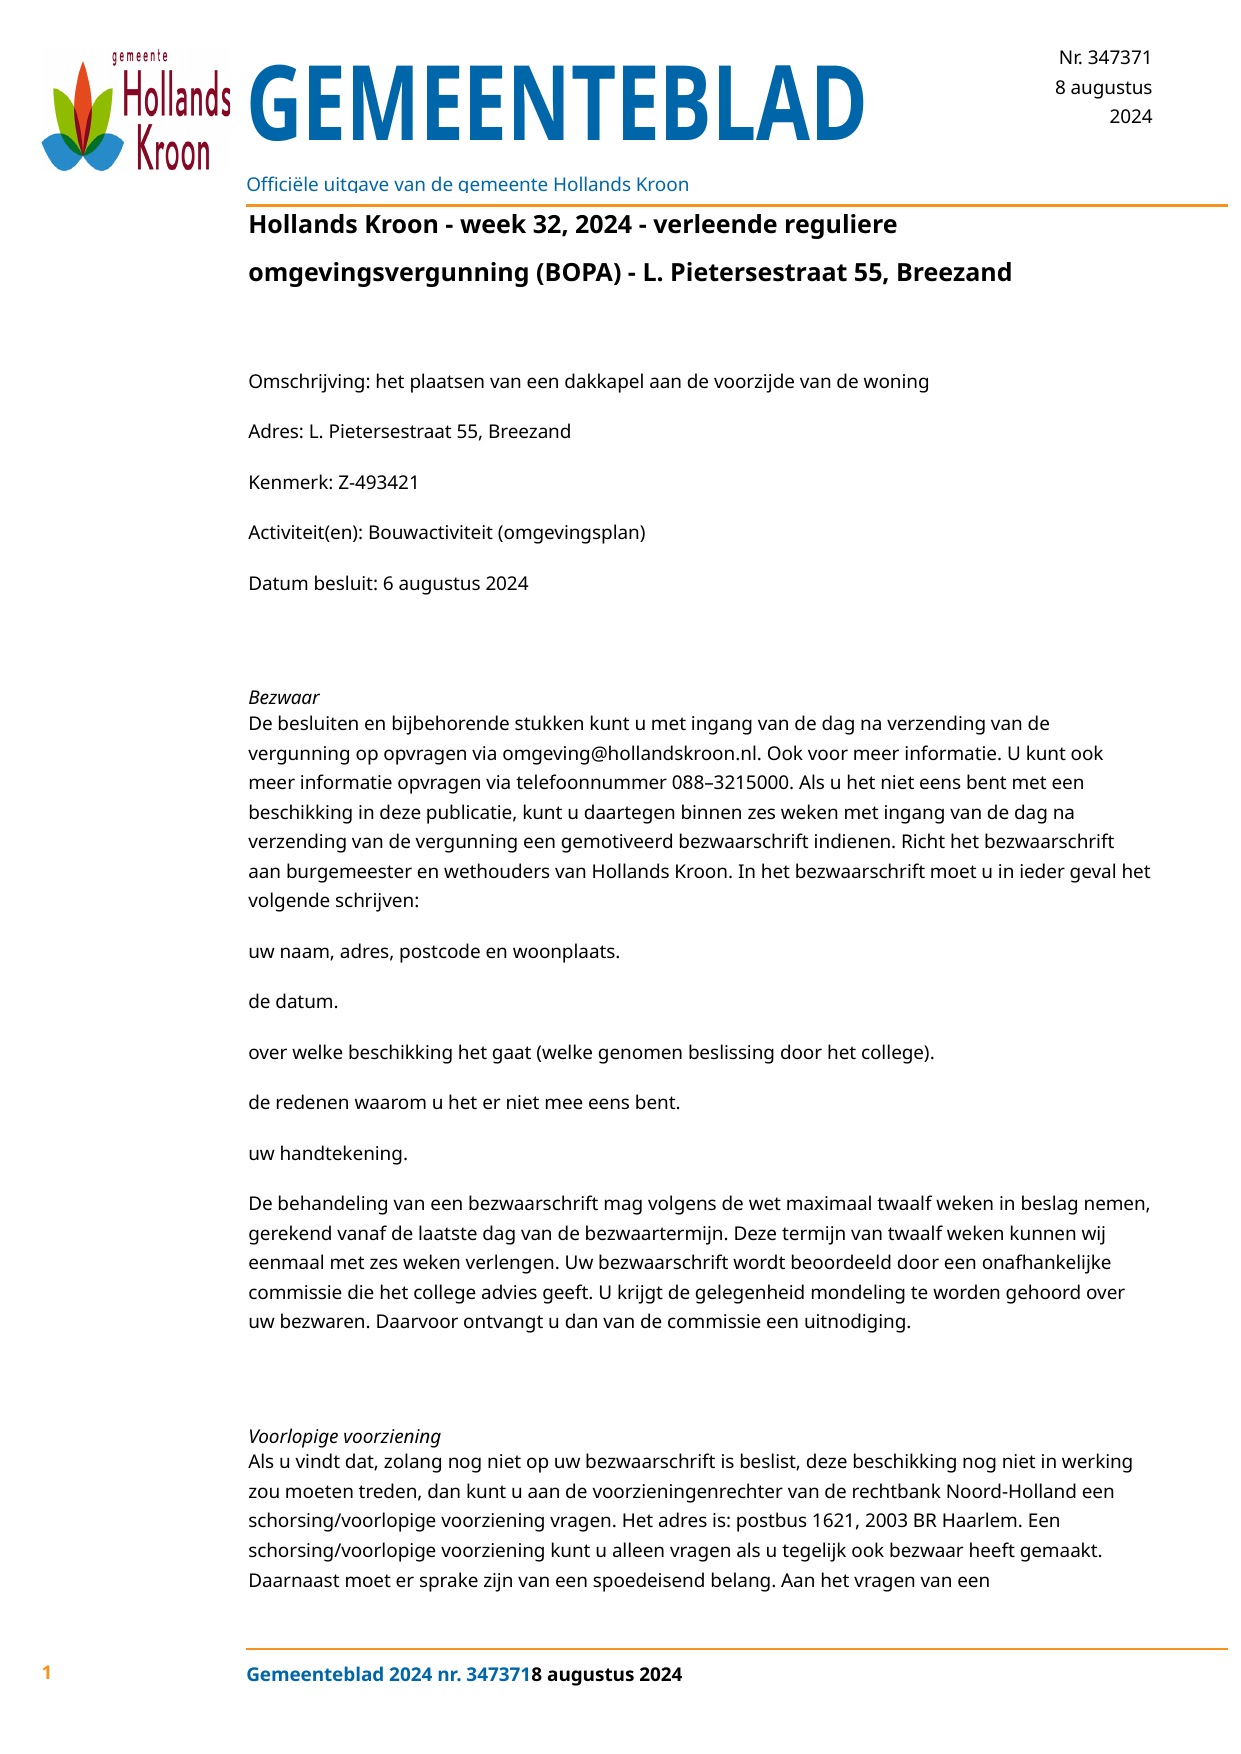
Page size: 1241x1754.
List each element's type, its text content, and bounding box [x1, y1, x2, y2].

picture [41, 47, 231, 172]
text Omschrijving: het plaatsen van een dakkapel aan de voorzijde van de woning [248, 368, 1152, 394]
text Kenmerk: Z-493421 [248, 469, 1152, 495]
text uw naam, adres, postcode en woonplaats. [248, 938, 1152, 964]
text Bezwaar [248, 684, 1152, 710]
text over welke beschikking het gaat (welke genomen beslissing door het college). [248, 1039, 1152, 1064]
text Als u vindt dat, zolang nog niet op uw bezwaarschrift is beslist, deze beschikking nog niet in werking zou moeten treden, dan kunt u aan de voorzieningenrechter van de rechtbank Noord-Holland een schorsing/voorlopige voorziening vragen. Het adres is: postbus 1621, 2003 BR Haarlem. Een schorsing/voorlopige voorziening kunt u alleen vragen als u tegelijk ook bezwaar heeft gemaakt. Daarnaast moet er sprake zijn van een spoedeisend belang. Aan het vragen van een [248, 1448, 1152, 1593]
text Voorlopige voorziening [248, 1423, 1152, 1448]
text de redenen waarom u het er niet mee eens bent. [248, 1089, 1152, 1115]
text Datum besluit: 6 augustus 2024 [248, 570, 1152, 596]
text Hollands Kroon - week 32, 2024 - verleende reguliere omgevingsvergunning (BOPA) - L. Pietersestraat 55, Breezand [248, 207, 1152, 288]
text uw handtekening. [248, 1140, 1152, 1165]
text Adres: L. Pietersestraat 55, Breezand [248, 419, 1152, 444]
text Activiteit(en): Bouwactiviteit (omgevingsplan) [248, 519, 1152, 545]
text de datum. [248, 988, 1152, 1014]
text De besluiten en bijbehorende stukken kunt u met ingang van de dag na verzending van de vergunning op opvragen via omgeving@hollandskroon.nl. Ook voor meer informatie. U kunt ook meer informatie opvragen via telefoonnummer 088–3215000. Als u het niet eens bent met een beschikking in deze publicatie, kunt u daartegen binnen zes weken met ingang van de dag na verzending van de vergunning een gemotiveerd bezwaarschrift indienen. Richt het bezwaarschrift aan burgemeester en wethouders van Hollands Kroon. In het bezwaarschrift moet u in ieder geval het volgende schrijven: [248, 710, 1152, 913]
text De behandeling van een bezwaarschrift mag volgens de wet maximaal twaalf weken in beslag nemen, gerekend vanaf de laatste dag van de bezwaartermijn. Deze termijn van twaalf weken kunnen wij eenmaal met zes weken verlengen. Uw bezwaarschrift wordt beoordeeld door een onafhankelijke commissie die het college advies geeft. U krijgt de gelegenheid mondeling te worden gehoord over uw bezwaren. Daarvoor ontvangt u dan van de commissie een uitnodiging. [248, 1190, 1152, 1334]
